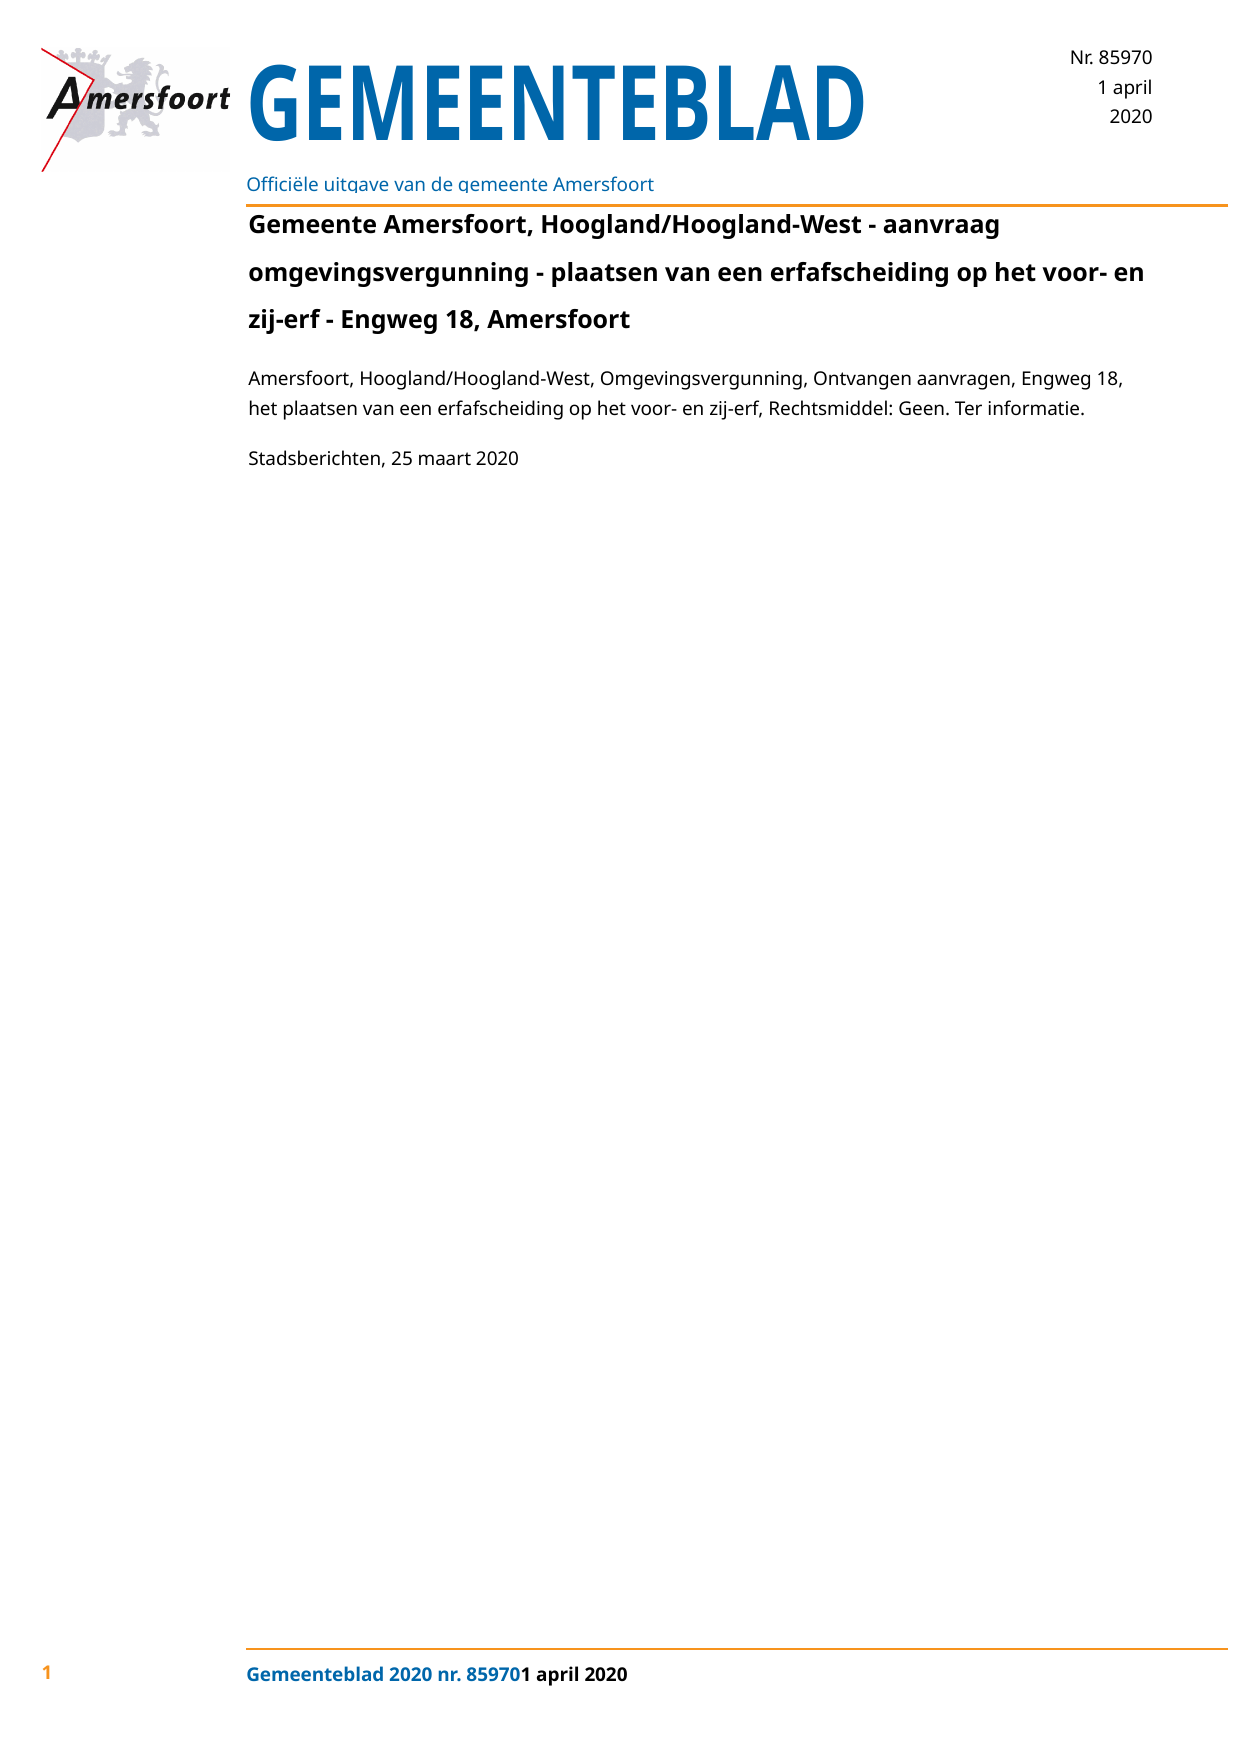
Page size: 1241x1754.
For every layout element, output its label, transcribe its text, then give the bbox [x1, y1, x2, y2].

text Amersfoort, Hoogland/Hoogland-West, Omgevingsvergunning, Ontvangen aanvragen, Engweg 18, het plaatsen van een erfafscheiding op het voor- en zij-erf, Rechtsmiddel: Geen. Ter informatie. [248, 366, 1152, 421]
text Gemeente Amersfoort, Hoogland/Hoogland-West - aanvraag omgevingsvergunning - plaatsen van een erfafscheiding op het voor- en zij-erf - Engweg 18, Amersfoort [248, 207, 1152, 336]
text Stadsberichten, 25 maart 2020 [248, 446, 1152, 471]
picture [41, 47, 231, 172]
